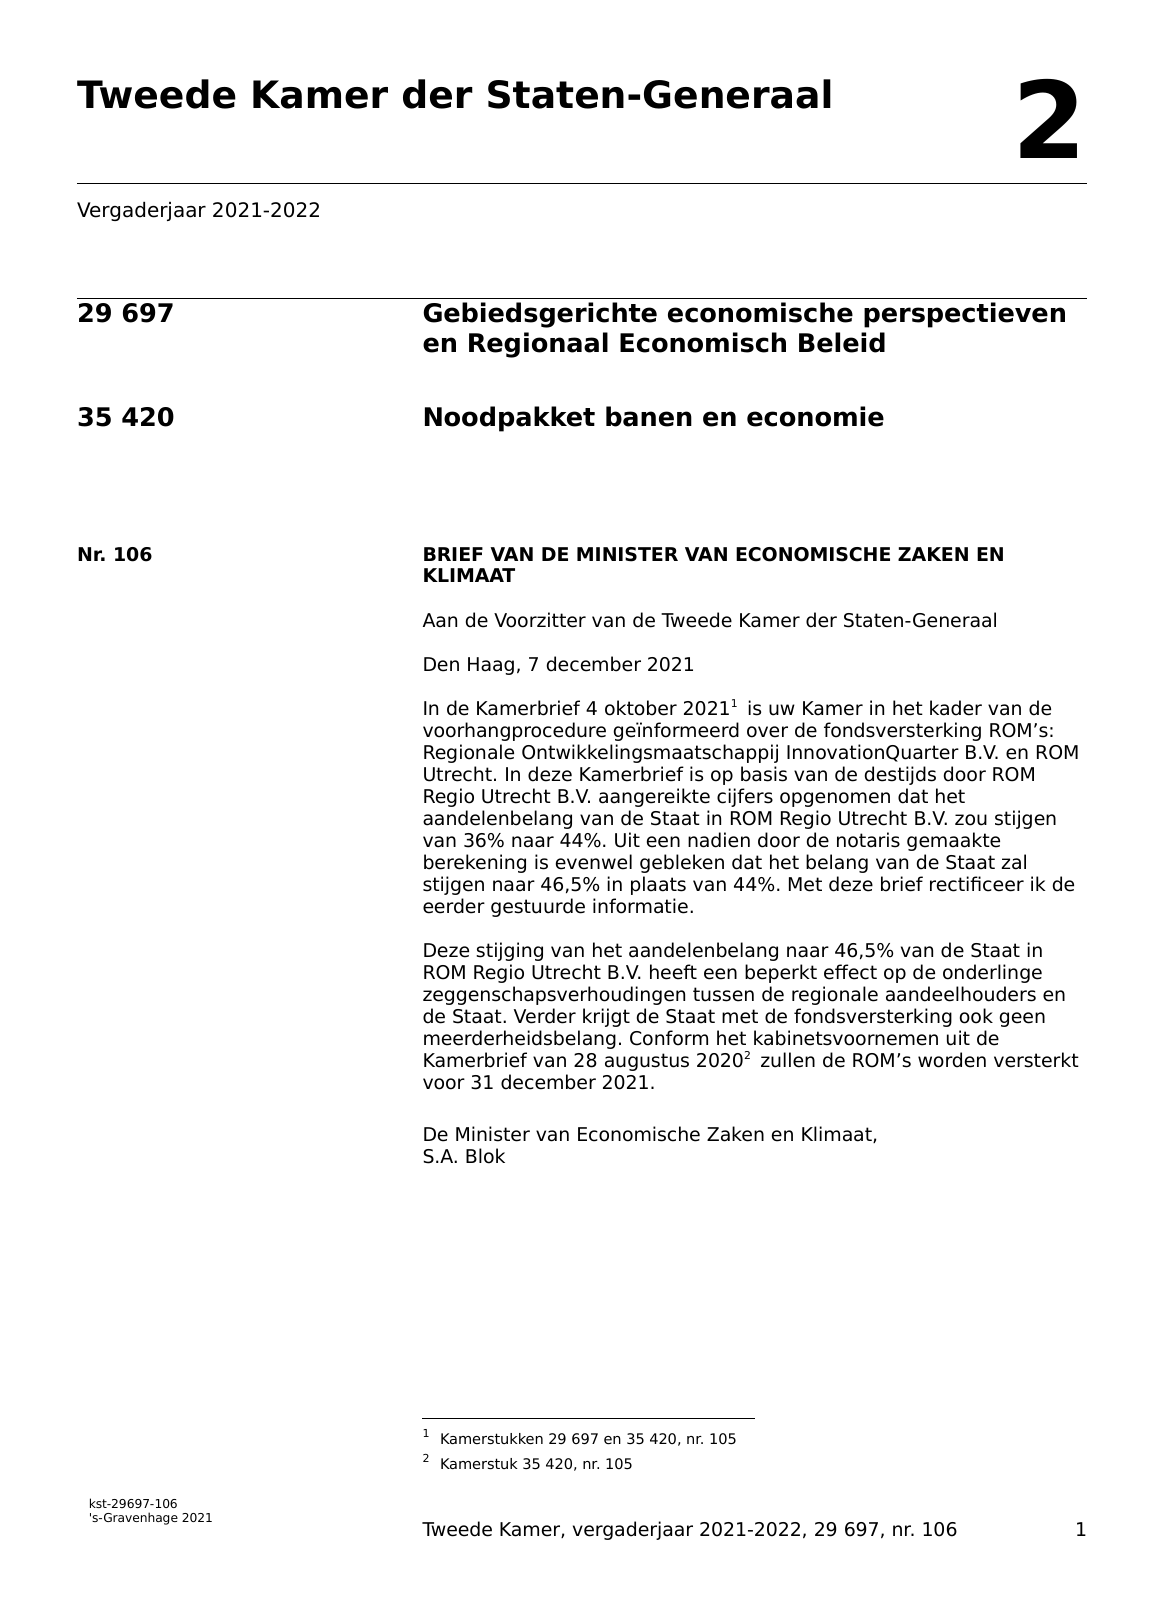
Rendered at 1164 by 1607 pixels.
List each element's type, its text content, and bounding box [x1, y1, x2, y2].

text In de Kamerbrief 4 oktober 2021 is uw Kamer in het kader van de voorhangprocedure geïnformeerd over de fondsversterking ROM’s: Regionale Ontwikkelingsmaatschappij InnovationQuarter B.V. en ROM Utrecht. In deze Kamerbrief is op basis van de destijds door ROM Regio Utrecht B.V. aangereikte cijfers opgenomen dat het aandelenbelang van de Staat in ROM Regio Utrecht B.V. zou stijgen van 36% naar 44%. Uit een nadien door de notaris gemaakte berekening is evenwel gebleken dat het belang van de Staat zal stijgen naar 46,5% in plaats van 44%. Met deze brief rectificeer ik de eerder gestuurde informatie. [422, 698, 1087, 918]
text kst-29697-106 [88, 1497, 323, 1511]
table_cell Vergaderjaar 2021-2022 [77, 184, 1087, 298]
text Aan de Voorzitter van de Tweede Kamer der Staten-Generaal [422, 609, 1087, 632]
text Den Haag, 7 december 2021 [422, 654, 1087, 676]
text Kamerstukken 29 697 en 35 420, nr. 105 [422, 1427, 1087, 1449]
table_header Tweede Kamer der Staten-Generaal [77, 59, 886, 183]
subtitle Nr. 106 BRIEF VAN DE MINISTER VAN ECONOMISCHE ZAKEN EN KLIMAAT [77, 543, 1087, 587]
text Kamerstuk 35 420, nr. 105 [422, 1452, 1087, 1474]
text 's-Gravenhage 2021 [88, 1511, 323, 1525]
text Deze stijging van het aandelenbelang naar 46,5% van de Staat in ROM Regio Utrecht B.V. heeft een beperkt effect op de onderlinge zeggenschapsverhoudingen tussen de regionale aandeelhouders en de Staat. Verder krijgt de Staat met de fondsversterking ook geen meerderheidsbelang. Conform het kabinetsvoornemen uit de Kamerbrief van 28 augustus 2020 zullen de ROM’s worden versterkt voor 31 december 2021. [422, 940, 1087, 1094]
subtitle 35 420 Noodpakket banen en economie [77, 403, 1087, 432]
subtitle 29 697 Gebiedsgerichte economische perspectieven en Regionaal Economisch Beleid [77, 299, 1087, 358]
table_header 2 [886, 59, 1087, 183]
text De Minister van Economische Zaken en Klimaat, S.A. Blok [422, 1124, 1087, 1168]
